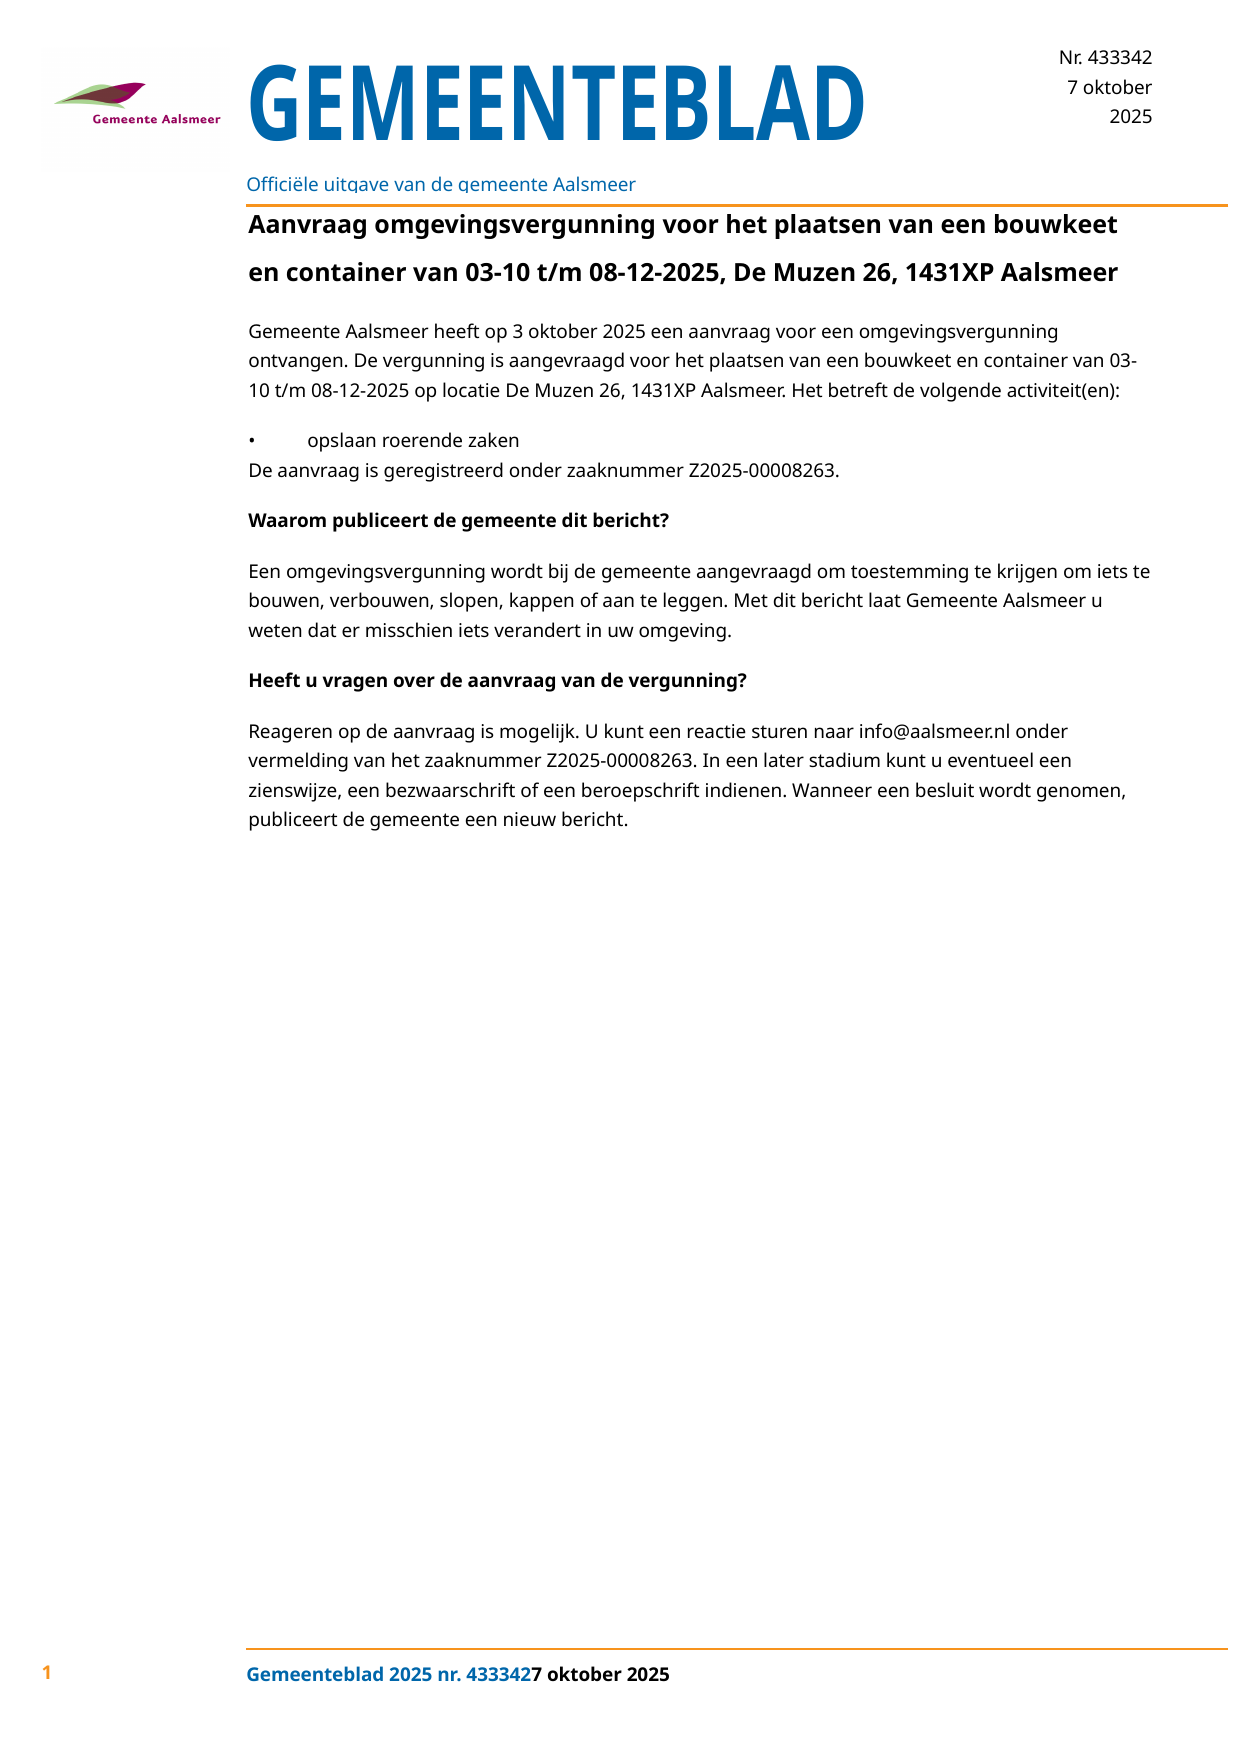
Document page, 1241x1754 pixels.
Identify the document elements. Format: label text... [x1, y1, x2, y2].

text Gemeente Aalsmeer heeft op 3 oktober 2025 een aanvraag voor een omgevingsvergunning ontvangen. De vergunning is aangevraagd voor het plaatsen van een bouwkeet en container van 03-10 t/m 08-12-2025 op locatie De Muzen 26, 1431XP Aalsmeer. Het betreft de volgende activiteit(en): [248, 318, 1152, 403]
picture [41, 47, 231, 172]
text Reageren op de aanvraag is mogelijk. U kunt een reactie sturen naar info@aalsmeer.nl onder vermelding van het zaaknummer Z2025-00008263. In een later stadium kunt u eventueel een zienswijze, een bezwaarschrift of een beroepschrift indienen. Wanneer een besluit wordt genomen, publiceert de gemeente een nieuw bericht. [248, 718, 1152, 832]
text Heeft u vragen over de aanvraag van de vergunning? [248, 667, 1152, 693]
text Aanvraag omgevingsvergunning voor het plaatsen van een bouwkeet en container van 03-10 t/m 08-12-2025, De Muzen 26, 1431XP Aalsmeer [248, 207, 1152, 288]
list opslaan roerende zaken [248, 427, 1152, 453]
text Een omgevingsvergunning wordt bij de gemeente aangevraagd om toestemming te krijgen om iets te bouwen, verbouwen, slopen, kappen of aan te leggen. Met dit bericht laat Gemeente Aalsmeer u weten dat er misschien iets verandert in uw omgeving. [248, 558, 1152, 643]
text De aanvraag is geregistreerd onder zaaknummer Z2025-00008263. [248, 457, 1152, 483]
text Waarom publiceert de gemeente dit bericht? [248, 507, 1152, 533]
